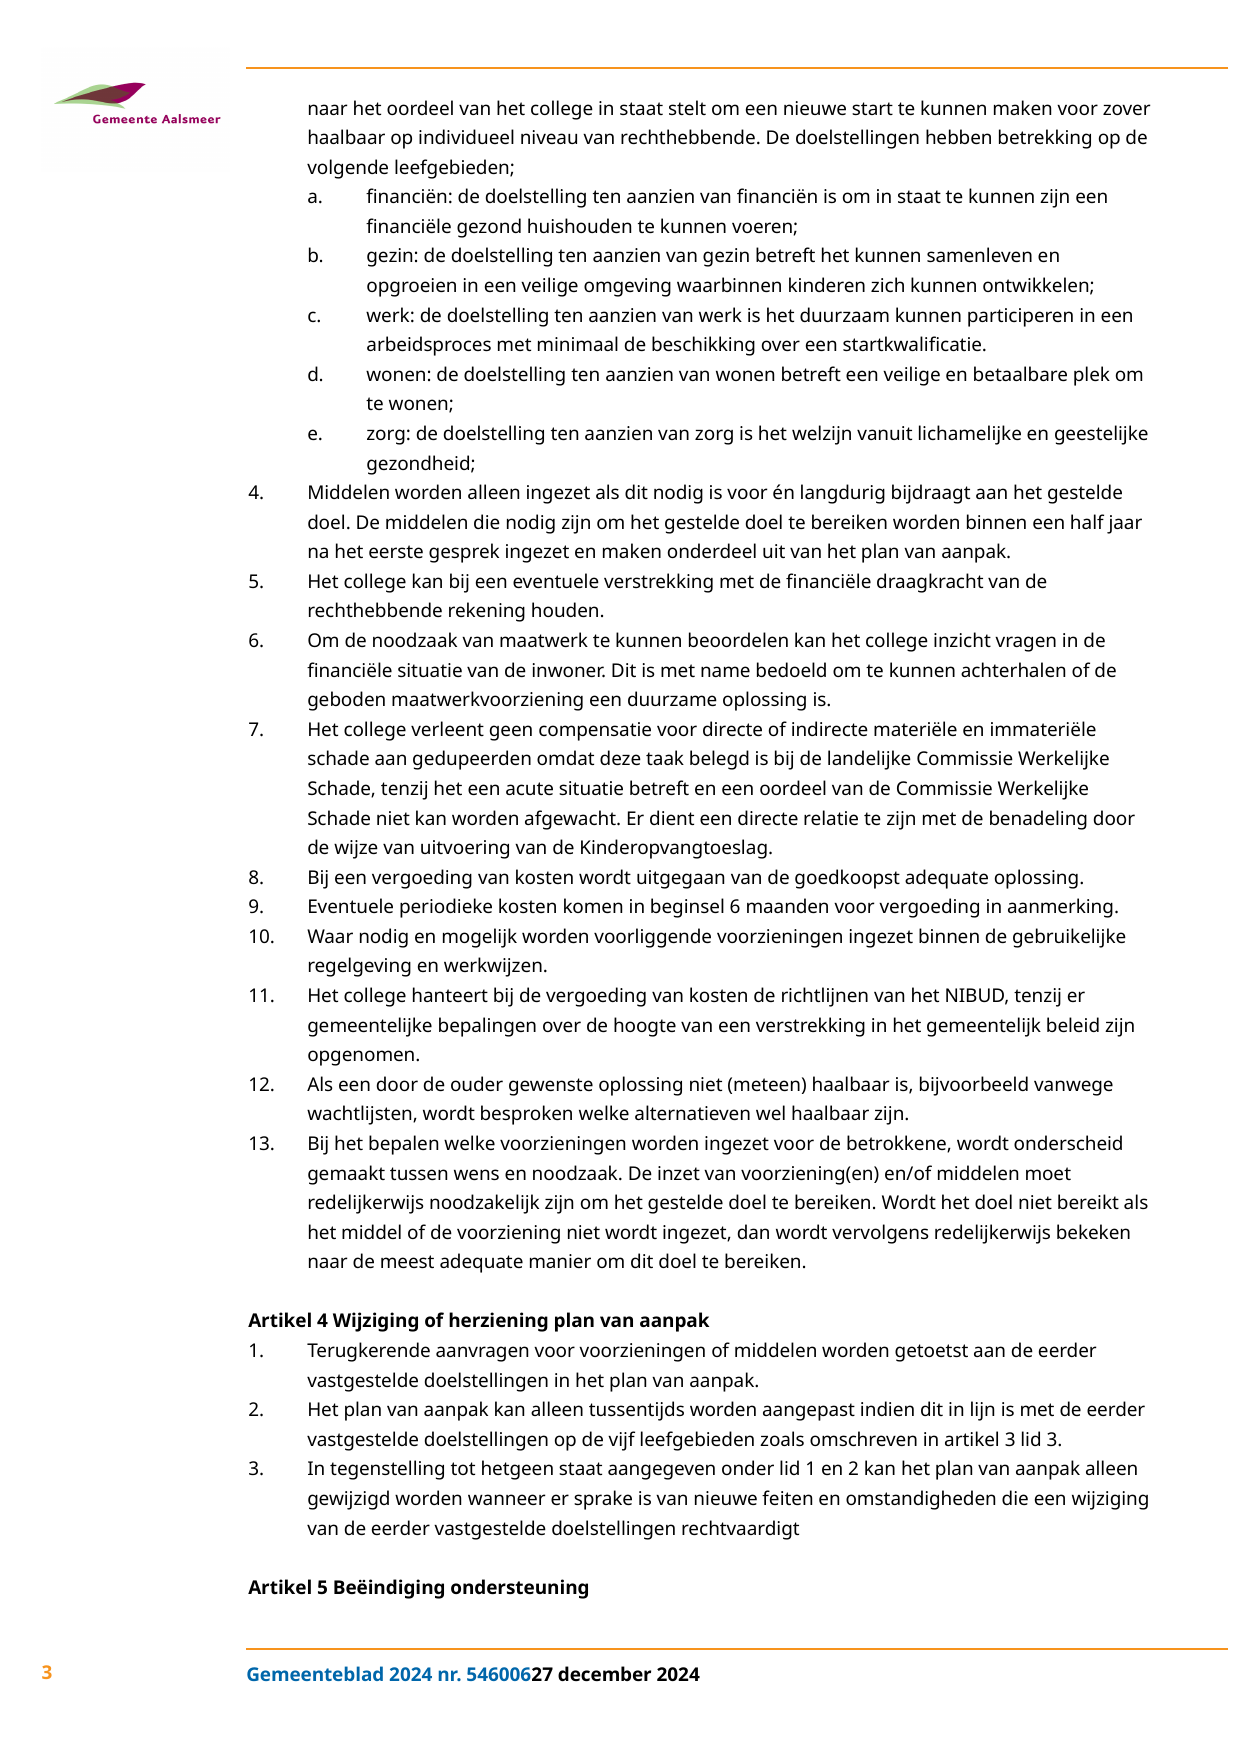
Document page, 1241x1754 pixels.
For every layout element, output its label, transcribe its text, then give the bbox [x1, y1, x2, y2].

list Waar nodig en mogelijk worden voorliggende voorzieningen ingezet binnen de gebruikelijke regelgeving en werkwijzen. [248, 923, 1152, 978]
list financiën: de doelstelling ten aanzien van financiën is om in staat te kunnen zijn een financiële gezond huishouden te kunnen voeren; [307, 183, 1152, 239]
list Het college hanteert bij de vergoeding van kosten de richtlijnen van het NIBUD, tenzij er gemeentelijke bepalingen over de hoogte van een verstrekking in het gemeentelijk beleid zijn opgenomen. [248, 982, 1152, 1067]
text Artikel 4 Wijziging of herziening plan van aanpak [248, 1308, 1152, 1333]
list Het college verleent geen compensatie voor directe of indirecte materiële en immateriële schade aan gedupeerden omdat deze taak belegd is bij de landelijke Commissie Werkelijke Schade, tenzij het een acute situatie betreft en een oordeel van de Commissie Werkelijke Schade niet kan worden afgewacht. Er dient een directe relatie te zijn met de benadeling door de wijze van uitvoering van de Kinderopvangtoeslag. [248, 716, 1152, 860]
list Middelen worden alleen ingezet als dit nodig is voor én langdurig bijdraagt aan het gestelde doel. De middelen die nodig zijn om het gestelde doel te bereiken worden binnen een half jaar na het eerste gesprek ingezet en maken onderdeel uit van het plan van aanpak. [248, 479, 1152, 564]
list werk: de doelstelling ten aanzien van werk is het duurzaam kunnen participeren in een arbeidsproces met minimaal de beschikking over een startkwalificatie. [307, 302, 1152, 357]
list naar het oordeel van het college in staat stelt om een nieuwe start te kunnen maken voor zover haalbaar op individueel niveau van rechthebbende. De doelstellingen hebben betrekking op de volgende leefgebieden; [248, 95, 1152, 180]
list Eventuele periodieke kosten komen in beginsel 6 maanden voor vergoeding in aanmerking. [248, 893, 1152, 919]
list Het plan van aanpak kan alleen tussentijds worden aangepast indien dit in lijn is met de eerder vastgestelde doelstellingen op de vijf leefgebieden zoals omschreven in artikel 3 lid 3. [248, 1396, 1152, 1452]
list Terugkerende aanvragen voor voorzieningen of middelen worden getoetst aan de eerder vastgestelde doelstellingen in het plan van aanpak. [248, 1337, 1152, 1393]
picture [41, 47, 231, 172]
text Artikel 5 Beëindiging ondersteuning [248, 1574, 1152, 1600]
list Bij het bepalen welke voorzieningen worden ingezet voor de betrokkene, wordt onderscheid gemaakt tussen wens en noodzaak. De inzet van voorziening(en) en/of middelen moet redelijkerwijs noodzakelijk zijn om het gestelde doel te bereiken. Wordt het doel niet bereikt als het middel of de voorziening niet wordt ingezet, dan wordt vervolgens redelijkerwijs bekeken naar de meest adequate manier om dit doel te bereiken. [248, 1130, 1152, 1274]
list zorg: de doelstelling ten aanzien van zorg is het welzijn vanuit lichamelijke en geestelijke gezondheid; [307, 420, 1152, 476]
list Als een door de ouder gewenste oplossing niet (meteen) haalbaar is, bijvoorbeeld vanwege wachtlijsten, wordt besproken welke alternatieven wel haalbaar zijn. [248, 1071, 1152, 1126]
list gezin: de doelstelling ten aanzien van gezin betreft het kunnen samenleven en opgroeien in een veilige omgeving waarbinnen kinderen zich kunnen ontwikkelen; [307, 243, 1152, 298]
list Het college kan bij een eventuele verstrekking met de financiële draagkracht van de rechthebbende rekening houden. [248, 568, 1152, 623]
list wonen: de doelstelling ten aanzien van wonen betreft een veilige en betaalbare plek om te wonen; [307, 361, 1152, 416]
list In tegenstelling tot hetgeen staat aangegeven onder lid 1 en 2 kan het plan van aanpak alleen gewijzigd worden wanneer er sprake is van nieuwe feiten en omstandigheden die een wijziging van de eerder vastgestelde doelstellingen rechtvaardigt [248, 1456, 1152, 1541]
list Bij een vergoeding van kosten wordt uitgegaan van de goedkoopst adequate oplossing. [248, 864, 1152, 890]
list Om de noodzaak van maatwerk te kunnen beoordelen kan het college inzicht vragen in de financiële situatie van de inwoner. Dit is met name bedoeld om te kunnen achterhalen of de geboden maatwerkvoorziening een duurzame oplossing is. [248, 627, 1152, 712]
